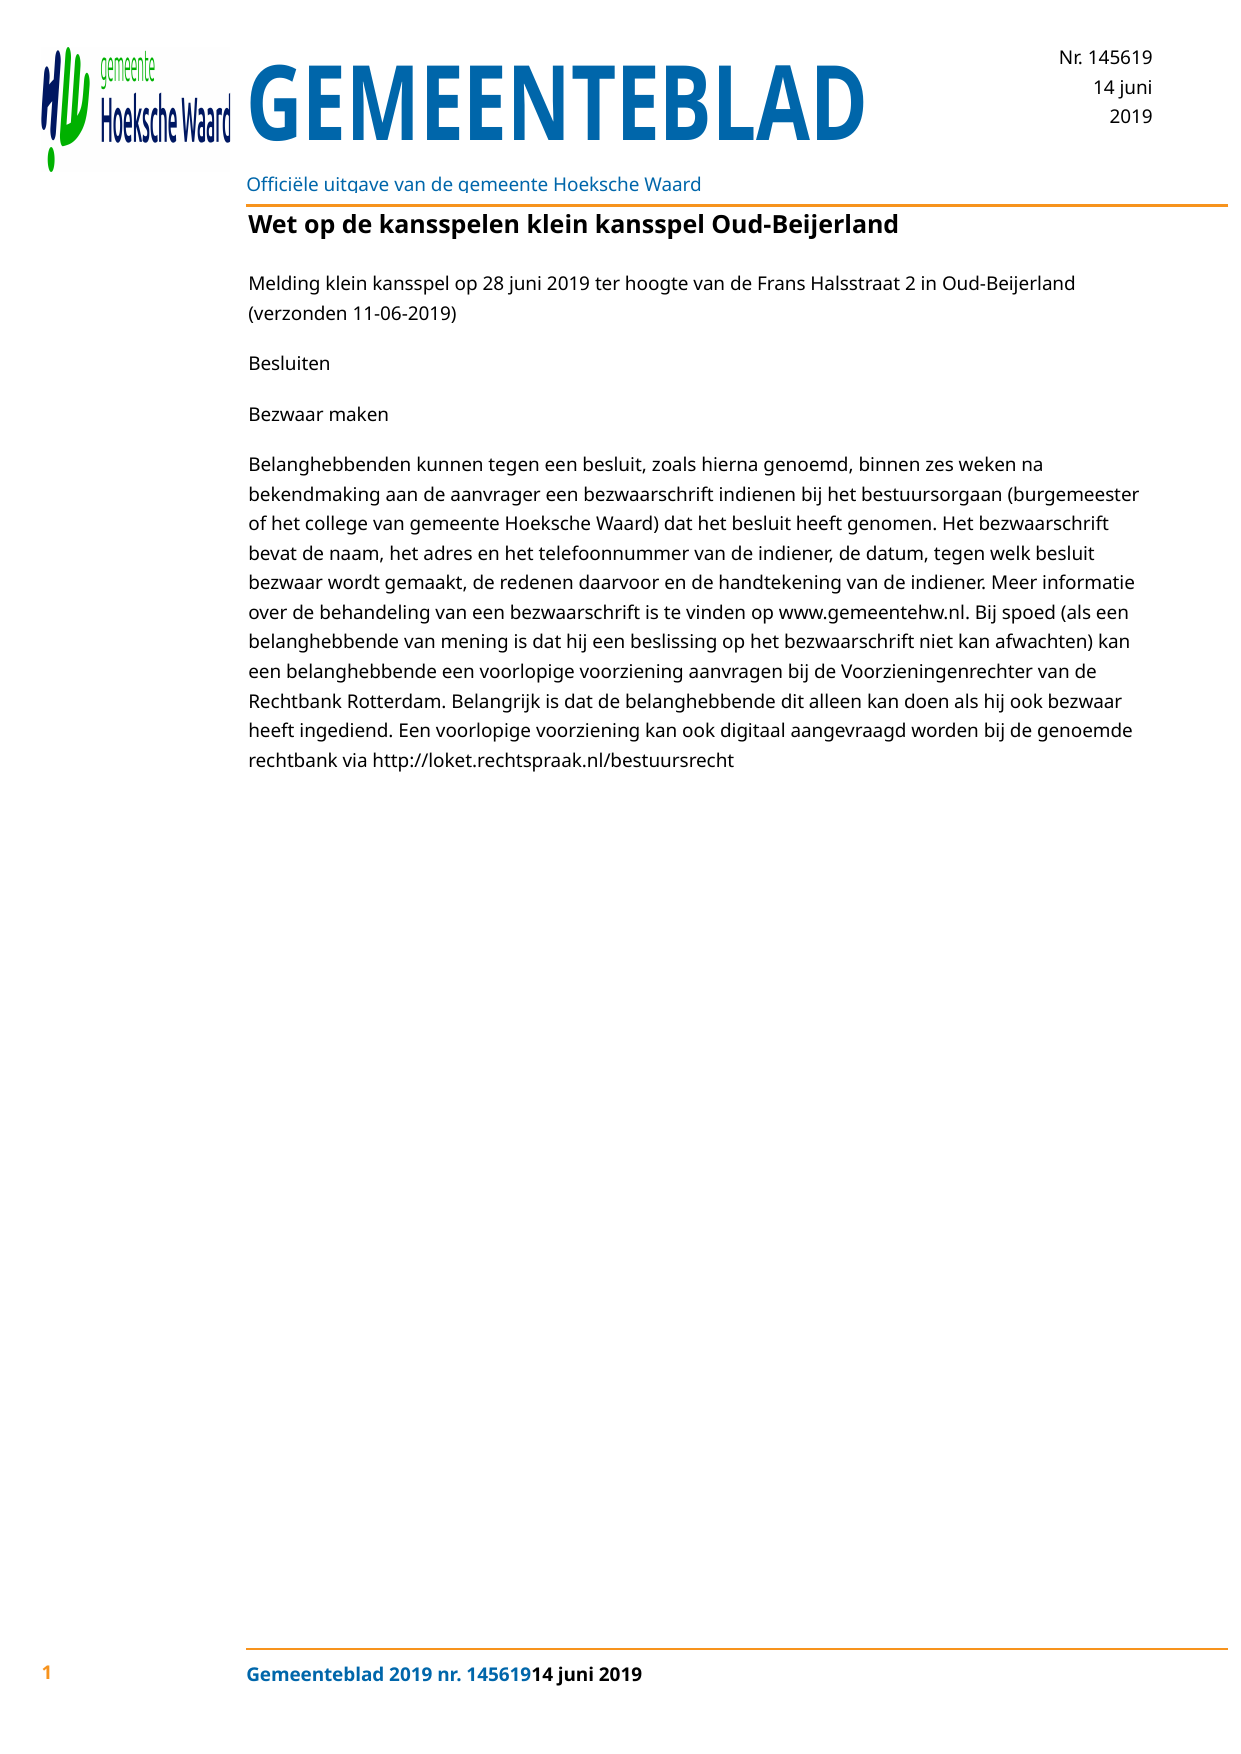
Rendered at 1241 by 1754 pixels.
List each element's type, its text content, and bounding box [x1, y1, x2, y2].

text Melding klein kansspel op 28 juni 2019 ter hoogte van de Frans Halsstraat 2 in Oud-Beijerland (verzonden 11-06-2019) [248, 270, 1152, 326]
picture [41, 47, 231, 172]
text Belanghebbenden kunnen tegen een besluit, zoals hierna genoemd, binnen zes weken na bekendmaking aan de aanvrager een bezwaarschrift indienen bij het bestuursorgaan (burgemeester of het college van gemeente Hoeksche Waard) dat het besluit heeft genomen. Het bezwaarschrift bevat de naam, het adres en het telefoonnummer van de indiener, de datum, tegen welk besluit bezwaar wordt gemaakt, de redenen daarvoor en de handtekening van de indiener. Meer informatie over de behandeling van een bezwaarschrift is te vinden op www.gemeentehw.nl. Bij spoed (als een belanghebbende van mening is dat hij een beslissing op het bezwaarschrift niet kan afwachten) kan een belanghebbende een voorlopige voorziening aanvragen bij de Voorzieningenrechter van de Rechtbank Rotterdam. Belangrijk is dat de belanghebbende dit alleen kan doen als hij ook bezwaar heeft ingediend. Een voorlopige voorziening kan ook digitaal aangevraagd worden bij de genoemde rechtbank via http://loket.rechtspraak.nl/bestuursrecht [248, 451, 1152, 773]
text Bezwaar maken [248, 401, 1152, 426]
text Besluiten [248, 350, 1152, 376]
text Wet op de kansspelen klein kansspel Oud-Beijerland [248, 207, 1152, 241]
